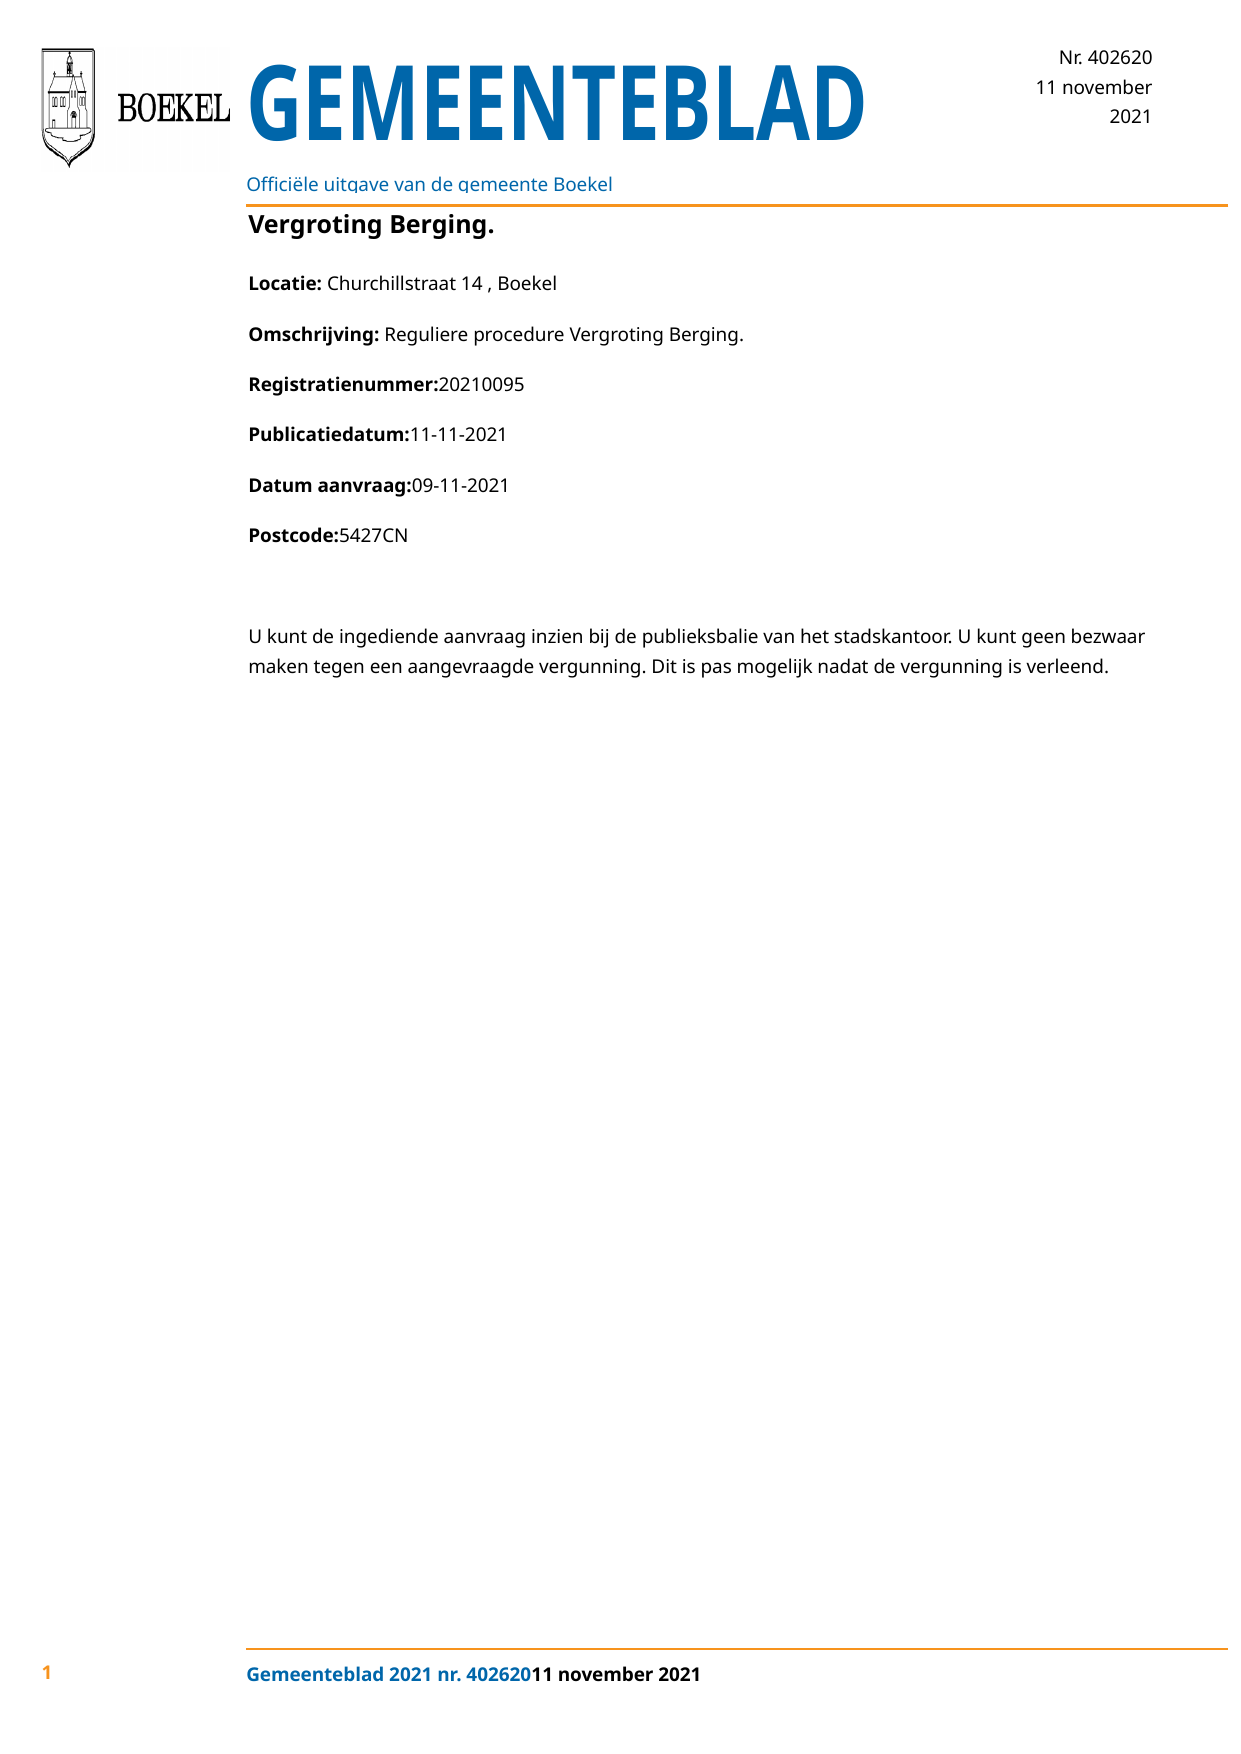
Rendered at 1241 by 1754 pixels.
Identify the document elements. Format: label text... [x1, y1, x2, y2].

text Registratienummer:20210095 [248, 371, 1152, 397]
picture [41, 47, 231, 172]
text Datum aanvraag:09-11-2021 [248, 472, 1152, 498]
text Vergroting Berging. [248, 207, 1152, 241]
text Locatie: Churchillstraat 14 , Boekel [248, 270, 1152, 296]
text Omschrijving: Reguliere procedure Vergroting Berging. [248, 321, 1152, 346]
text Publicatiedatum:11-11-2021 [248, 422, 1152, 447]
text U kunt de ingediende aanvraag inzien bij de publieksbalie van het stadskantoor. U kunt geen bezwaar maken tegen een aangevraagde vergunning. Dit is pas mogelijk nadat de vergunning is verleend. [248, 623, 1152, 678]
text Postcode:5427CN [248, 522, 1152, 548]
